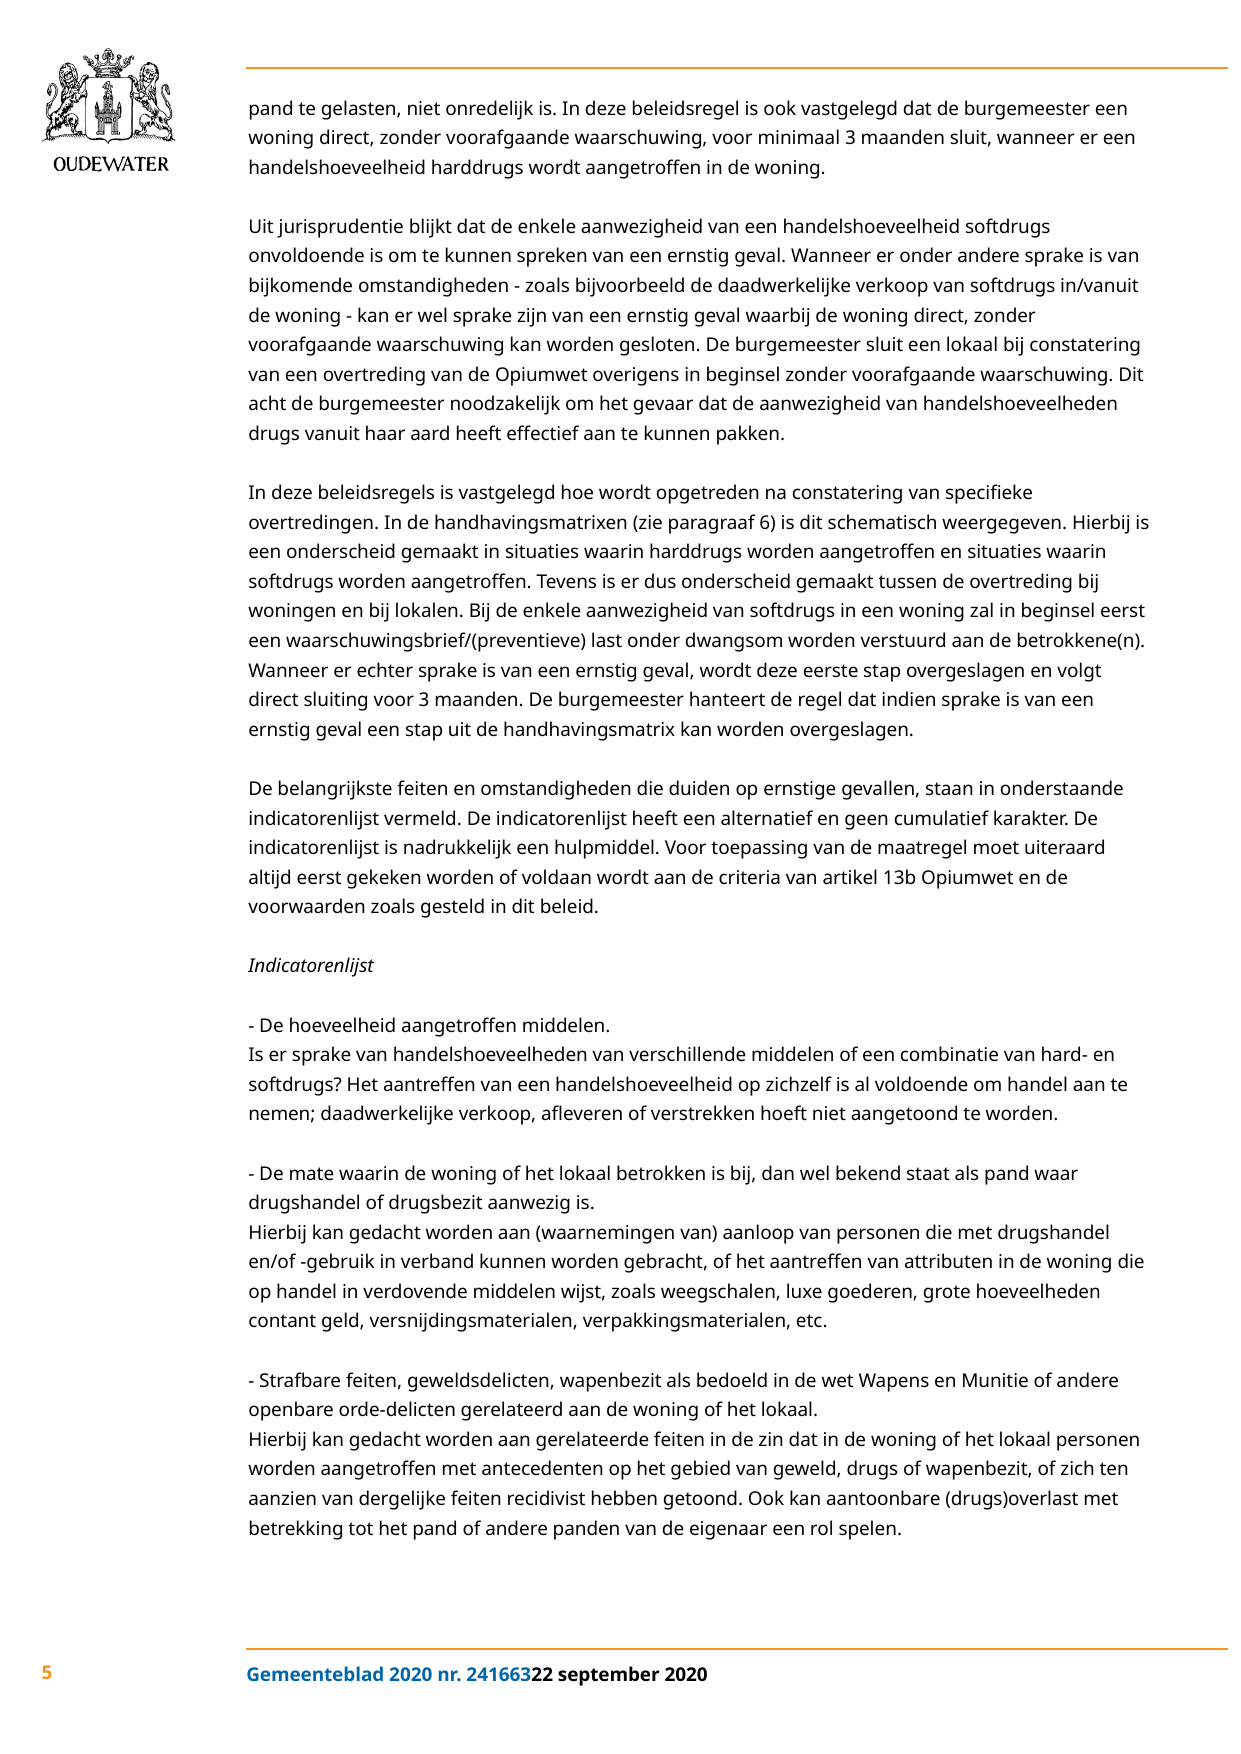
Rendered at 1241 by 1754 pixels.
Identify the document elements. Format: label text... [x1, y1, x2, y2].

text De belangrijkste feiten en omstandigheden die duiden op ernstige gevallen, staan in onderstaande indicatorenlijst vermeld. De indicatorenlijst heeft een alternatief en geen cumulatief karakter. De indicatorenlijst is nadrukkelijk een hulpmiddel. Voor toepassing van de maatregel moet uiteraard altijd eerst gekeken worden of voldaan wordt aan de criteria van artikel 13b Opiumwet en de voorwaarden zoals gesteld in dit beleid. [248, 775, 1152, 919]
text Indicatorenlijst [248, 953, 1152, 978]
text Uit jurisprudentie blijkt dat de enkele aanwezigheid van een handelshoeveelheid softdrugs onvoldoende is om te kunnen spreken van een ernstig geval. Wanneer er onder andere sprake is van bijkomende omstandigheden - zoals bijvoorbeeld de daadwerkelijke verkoop van softdrugs in/vanuit de woning - kan er wel sprake zijn van een ernstig geval waarbij de woning direct, zonder voorafgaande waarschuwing kan worden gesloten. De burgemeester sluit een lokaal bij constatering van een overtreding van de Opiumwet overigens in beginsel zonder voorafgaande waarschuwing. Dit acht de burgemeester noodzakelijk om het gevaar dat de aanwezigheid van handelshoeveelheden drugs vanuit haar aard heeft effectief aan te kunnen pakken. [248, 213, 1152, 446]
text - De mate waarin de woning of het lokaal betrokken is bij, dan wel bekend staat als pand waar drugshandel of drugsbezit aanwezig is. [248, 1160, 1152, 1215]
text Hierbij kan gedacht worden aan (waarnemingen van) aanloop van personen die met drugshandel en/of -gebruik in verband kunnen worden gebracht, of het aantreffen van attributen in de woning die op handel in verdovende middelen wijst, zoals weegschalen, luxe goederen, grote hoeveelheden contant geld, versnijdingsmaterialen, verpakkingsmaterialen, etc. [248, 1219, 1152, 1333]
text pand te gelasten, niet onredelijk is. In deze beleidsregel is ook vastgelegd dat de burgemeester een woning direct, zonder voorafgaande waarschuwing, voor minimaal 3 maanden sluit, wanneer er een handelshoeveelheid harddrugs wordt aangetroffen in de woning. [248, 95, 1152, 180]
text Hierbij kan gedacht worden aan gerelateerde feiten in de zin dat in de woning of het lokaal personen worden aangetroffen met antecedenten op het gebied van geweld, drugs of wapenbezit, of zich ten aanzien van dergelijke feiten recidivist hebben getoond. Ook kan aantoonbare (drugs)overlast met betrekking tot het pand of andere panden van de eigenaar een rol spelen. [248, 1426, 1152, 1541]
text - De hoeveelheid aangetroffen middelen. [248, 1012, 1152, 1038]
text In deze beleidsregels is vastgelegd hoe wordt opgetreden na constatering van specifieke overtredingen. In de handhavingsmatrixen (zie paragraaf 6) is dit schematisch weergegeven. Hierbij is een onderscheid gemaakt in situaties waarin harddrugs worden aangetroffen en situaties waarin softdrugs worden aangetroffen. Tevens is er dus onderscheid gemaakt tussen de overtreding bij woningen en bij lokalen. Bij de enkele aanwezigheid van softdrugs in een woning zal in beginsel eerst een waarschuwingsbrief/(preventieve) last onder dwangsom worden verstuurd aan de betrokkene(n). Wanneer er echter sprake is van een ernstig geval, wordt deze eerste stap overgeslagen en volgt direct sluiting voor 3 maanden. De burgemeester hanteert de regel dat indien sprake is van een ernstig geval een stap uit de handhavingsmatrix kan worden overgeslagen. [248, 479, 1152, 742]
text - Strafbare feiten, geweldsdelicten, wapenbezit als bedoeld in de wet Wapens en Munitie of andere openbare orde-delicten gerelateerd aan de woning of het lokaal. [248, 1367, 1152, 1422]
picture [41, 47, 231, 172]
text Is er sprake van handelshoeveelheden van verschillende middelen of een combinatie van hard- en softdrugs? Het aantreffen van een handelshoeveelheid op zichzelf is al voldoende om handel aan te nemen; daadwerkelijke verkoop, afleveren of verstrekken hoeft niet aangetoond te worden. [248, 1041, 1152, 1126]
